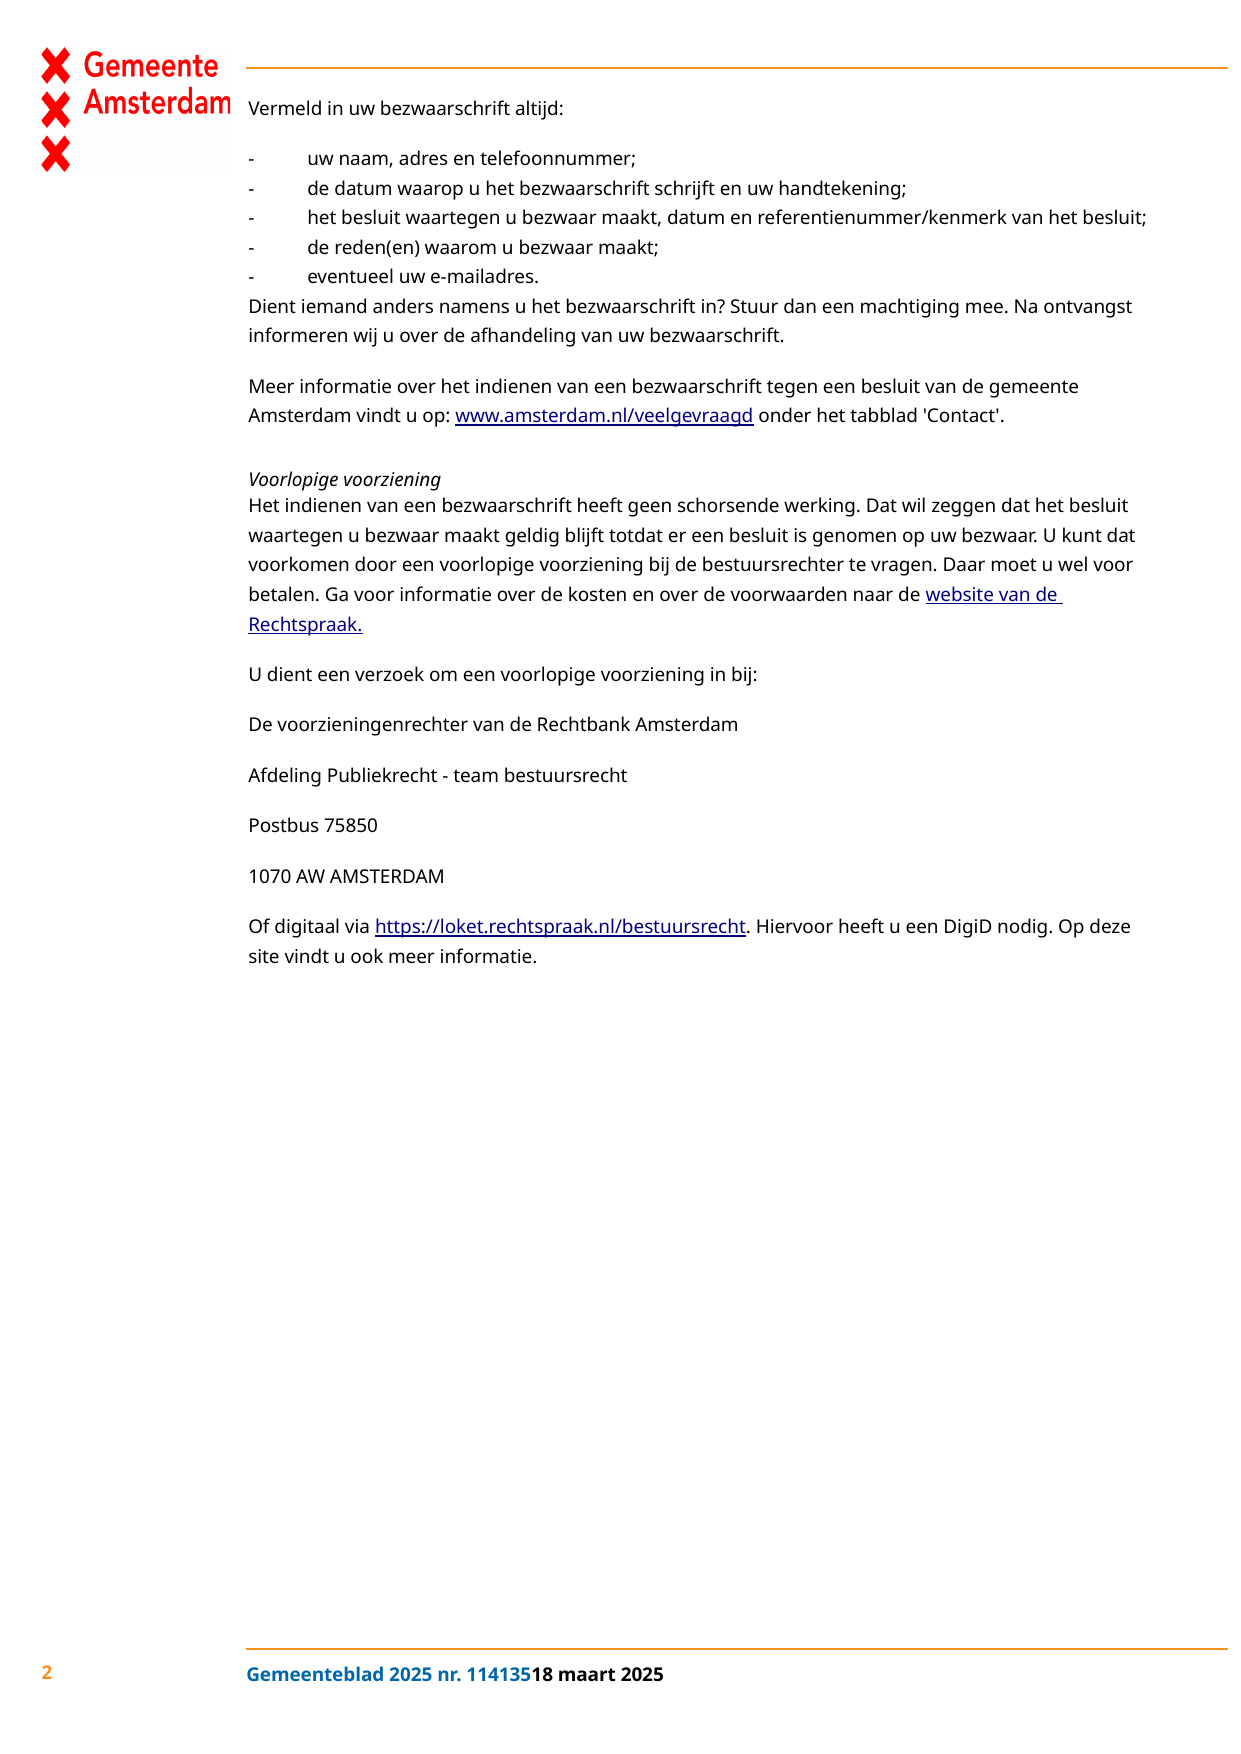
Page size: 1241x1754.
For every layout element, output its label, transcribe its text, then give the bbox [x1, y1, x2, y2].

text Afdeling Publiekrecht - team bestuursrecht [248, 762, 1152, 788]
list eventueel uw e-mailadres. [248, 263, 1152, 289]
text Postbus 75850 [248, 812, 1152, 838]
text U dient een verzoek om een voorlopige voorziening in bij: [248, 661, 1152, 687]
list uw naam, adres en telefoonnummer; [248, 145, 1152, 171]
text Of digitaal via https://loket.rechtspraak.nl/bestuursrecht. Hiervoor heeft u een DigiD nodig. Op deze site vindt u ook meer informatie. [248, 913, 1152, 968]
text Meer informatie over het indienen van een bezwaarschrift tegen een besluit van de gemeente Amsterdam vindt u op: www.amsterdam.nl/veelgevraagd onder het tabblad 'Contact'. [248, 373, 1152, 428]
text Voorlopige voorziening [248, 467, 1152, 492]
list de reden(en) waarom u bezwaar maakt; [248, 234, 1152, 260]
text De voorzieningenrechter van de Rechtbank Amsterdam [248, 712, 1152, 737]
text Vermeld in uw bezwaarschrift altijd: [248, 95, 1152, 121]
picture [41, 47, 231, 172]
list de datum waarop u het bezwaarschrift schrijft en uw handtekening; [248, 175, 1152, 201]
text 1070 AW AMSTERDAM [248, 863, 1152, 888]
list het besluit waartegen u bezwaar maakt, datum en referentienummer/kenmerk van het besluit; [248, 204, 1152, 230]
text Dient iemand anders namens u het bezwaarschrift in? Stuur dan een machtiging mee. Na ontvangst informeren wij u over de afhandeling van uw bezwaarschrift. [248, 293, 1152, 348]
text Het indienen van een bezwaarschrift heeft geen schorsende werking. Dat wil zeggen dat het besluit waartegen u bezwaar maakt geldig blijft totdat er een besluit is genomen op uw bezwaar. U kunt dat voorkomen door een voorlopige voorziening bij de bestuursrechter te vragen. Daar moet u wel voor betalen. Ga voor informatie over de kosten en over de voorwaarden naar de website van de Rechtspraak. [248, 492, 1152, 636]
